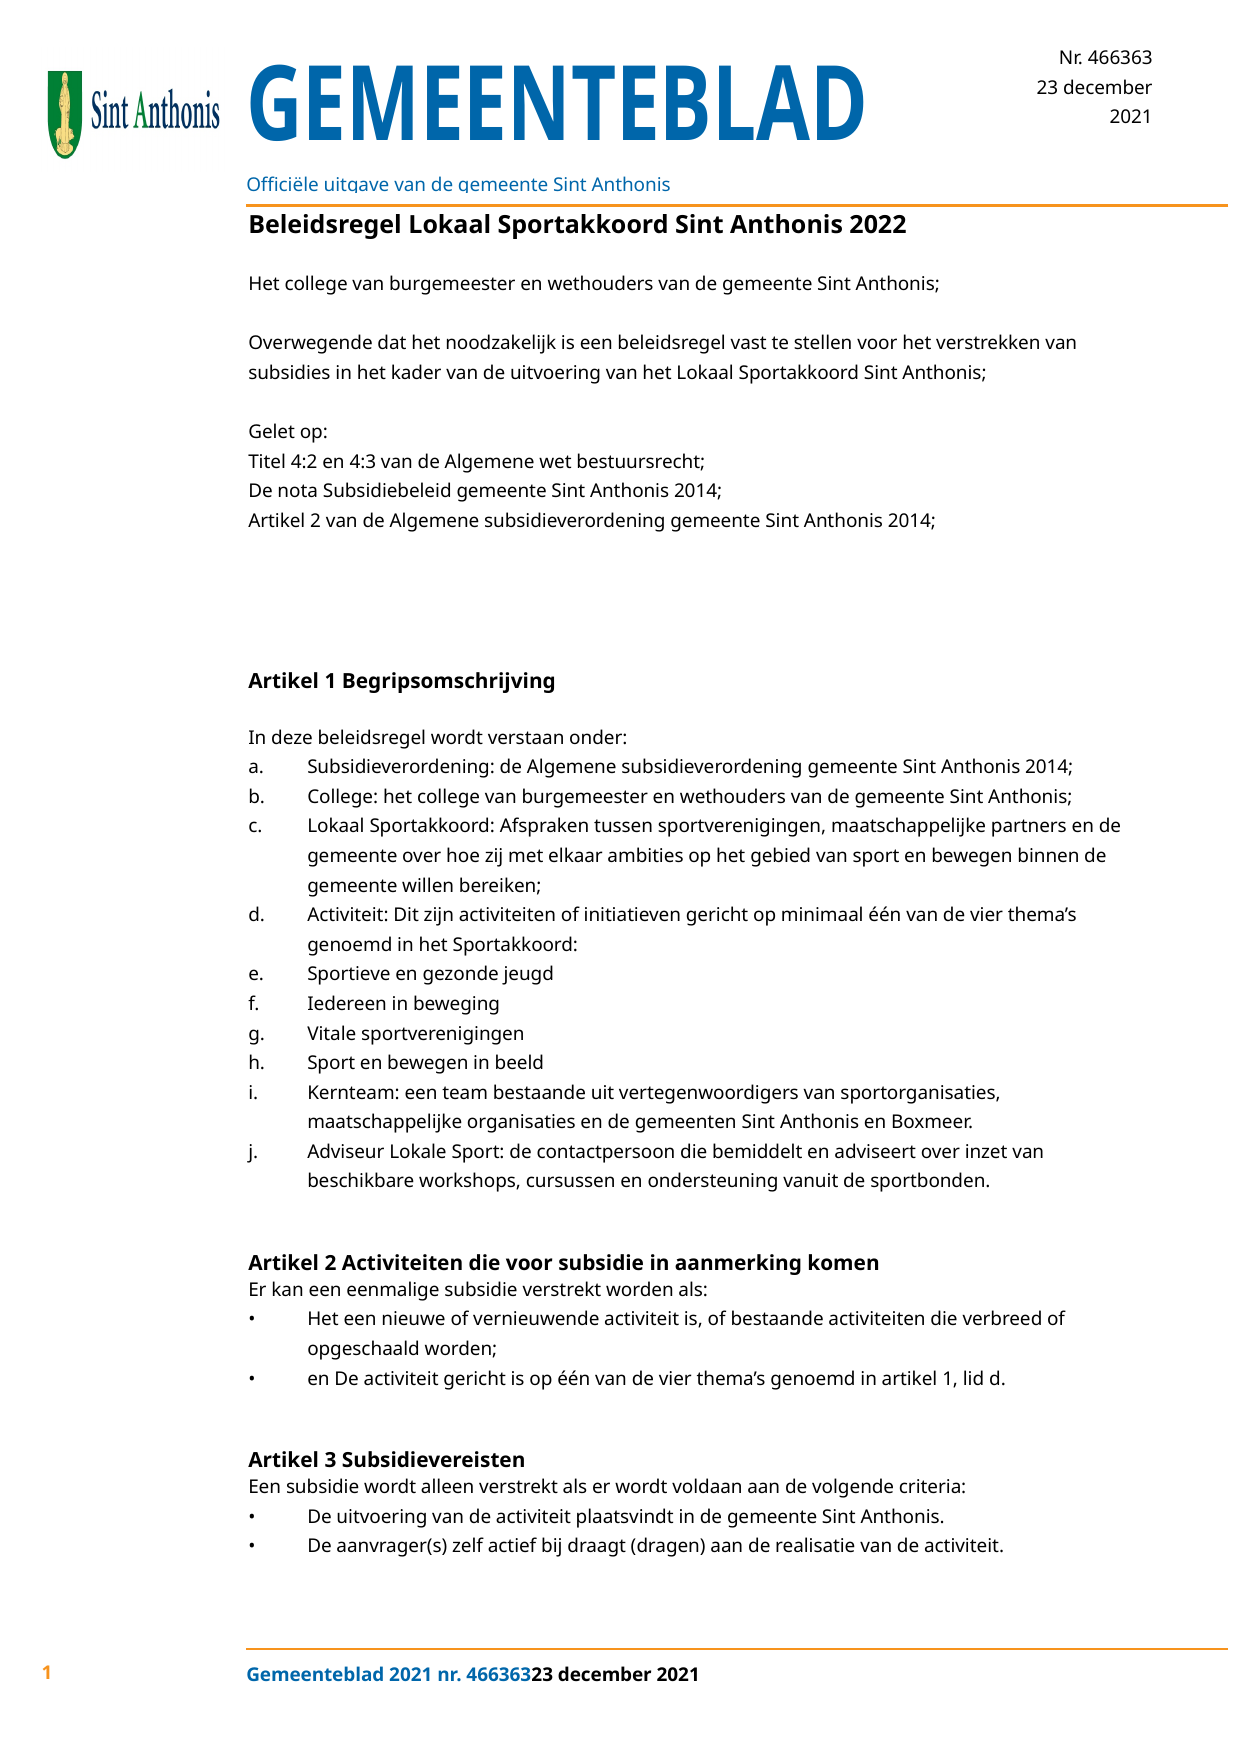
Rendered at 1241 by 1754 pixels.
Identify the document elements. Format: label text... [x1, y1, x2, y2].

list College: het college van burgemeester en wethouders van de gemeente Sint Anthonis; [248, 783, 1152, 809]
text De nota Subsidiebeleid gemeente Sint Anthonis 2014; [248, 477, 1152, 503]
list Iedereen in beweging [248, 990, 1152, 1016]
text Het college van burgemeester en wethouders van de gemeente Sint Anthonis; [248, 270, 1152, 296]
list Subsidieverordening: de Algemene subsidieverordening gemeente Sint Anthonis 2014; [248, 753, 1152, 779]
picture [41, 47, 231, 172]
list Adviseur Lokale Sport: de contactpersoon die bemiddelt en adviseert over inzet van beschikbare workshops, cursussen en ondersteuning vanuit de sportbonden. [248, 1138, 1152, 1193]
text Overwegende dat het noodzakelijk is een beleidsregel vast te stellen voor het verstrekken van subsidies in het kader van de uitvoering van het Lokaal Sportakkoord Sint Anthonis; [248, 329, 1152, 385]
list Het een nieuwe of vernieuwende activiteit is, of bestaande activiteiten die verbreed of opgeschaald worden; [248, 1306, 1152, 1361]
text Titel 4:2 en 4:3 van de Algemene wet bestuursrecht; [248, 448, 1152, 473]
list De aanvrager(s) zelf actief bij draagt (dragen) aan de realisatie van de activiteit. [248, 1532, 1152, 1558]
list Sportieve en gezonde jeugd [248, 961, 1152, 986]
text In deze beleidsregel wordt verstaan onder: [248, 724, 1152, 749]
text Er kan een eenmalige subsidie verstrekt worden als: [248, 1276, 1152, 1302]
text Artikel 3 Subsidievereisten [248, 1445, 1152, 1473]
list Vitale sportverenigingen [248, 1020, 1152, 1045]
list Activiteit: Dit zijn activiteiten of initiatieven gericht op minimaal één van de vier thema’s genoemd in het Sportakkoord: [248, 901, 1152, 957]
list Kernteam: een team bestaande uit vertegenwoordigers van sportorganisaties, maatschappelijke organisaties en de gemeenten Sint Anthonis en Boxmeer. [248, 1079, 1152, 1134]
text Artikel 2 Activiteiten die voor subsidie in aanmerking komen [248, 1248, 1152, 1276]
text Artikel 1 Begripsomschrijving [248, 666, 1152, 694]
text Beleidsregel Lokaal Sportakkoord Sint Anthonis 2022 [248, 207, 1152, 241]
text Een subsidie wordt alleen verstrekt als er wordt voldaan aan de volgende criteria: [248, 1473, 1152, 1499]
list Sport en bewegen in beeld [248, 1049, 1152, 1075]
text Gelet op: [248, 418, 1152, 444]
text Artikel 2 van de Algemene subsidieverordening gemeente Sint Anthonis 2014; [248, 507, 1152, 533]
list en De activiteit gericht is op één van de vier thema’s genoemd in artikel 1, lid d. [248, 1365, 1152, 1391]
list De uitvoering van de activiteit plaatsvindt in de gemeente Sint Anthonis. [248, 1503, 1152, 1528]
list Lokaal Sportakkoord: Afspraken tussen sportverenigingen, maatschappelijke partners en de gemeente over hoe zij met elkaar ambities op het gebied van sport en bewegen binnen de gemeente willen bereiken; [248, 813, 1152, 897]
